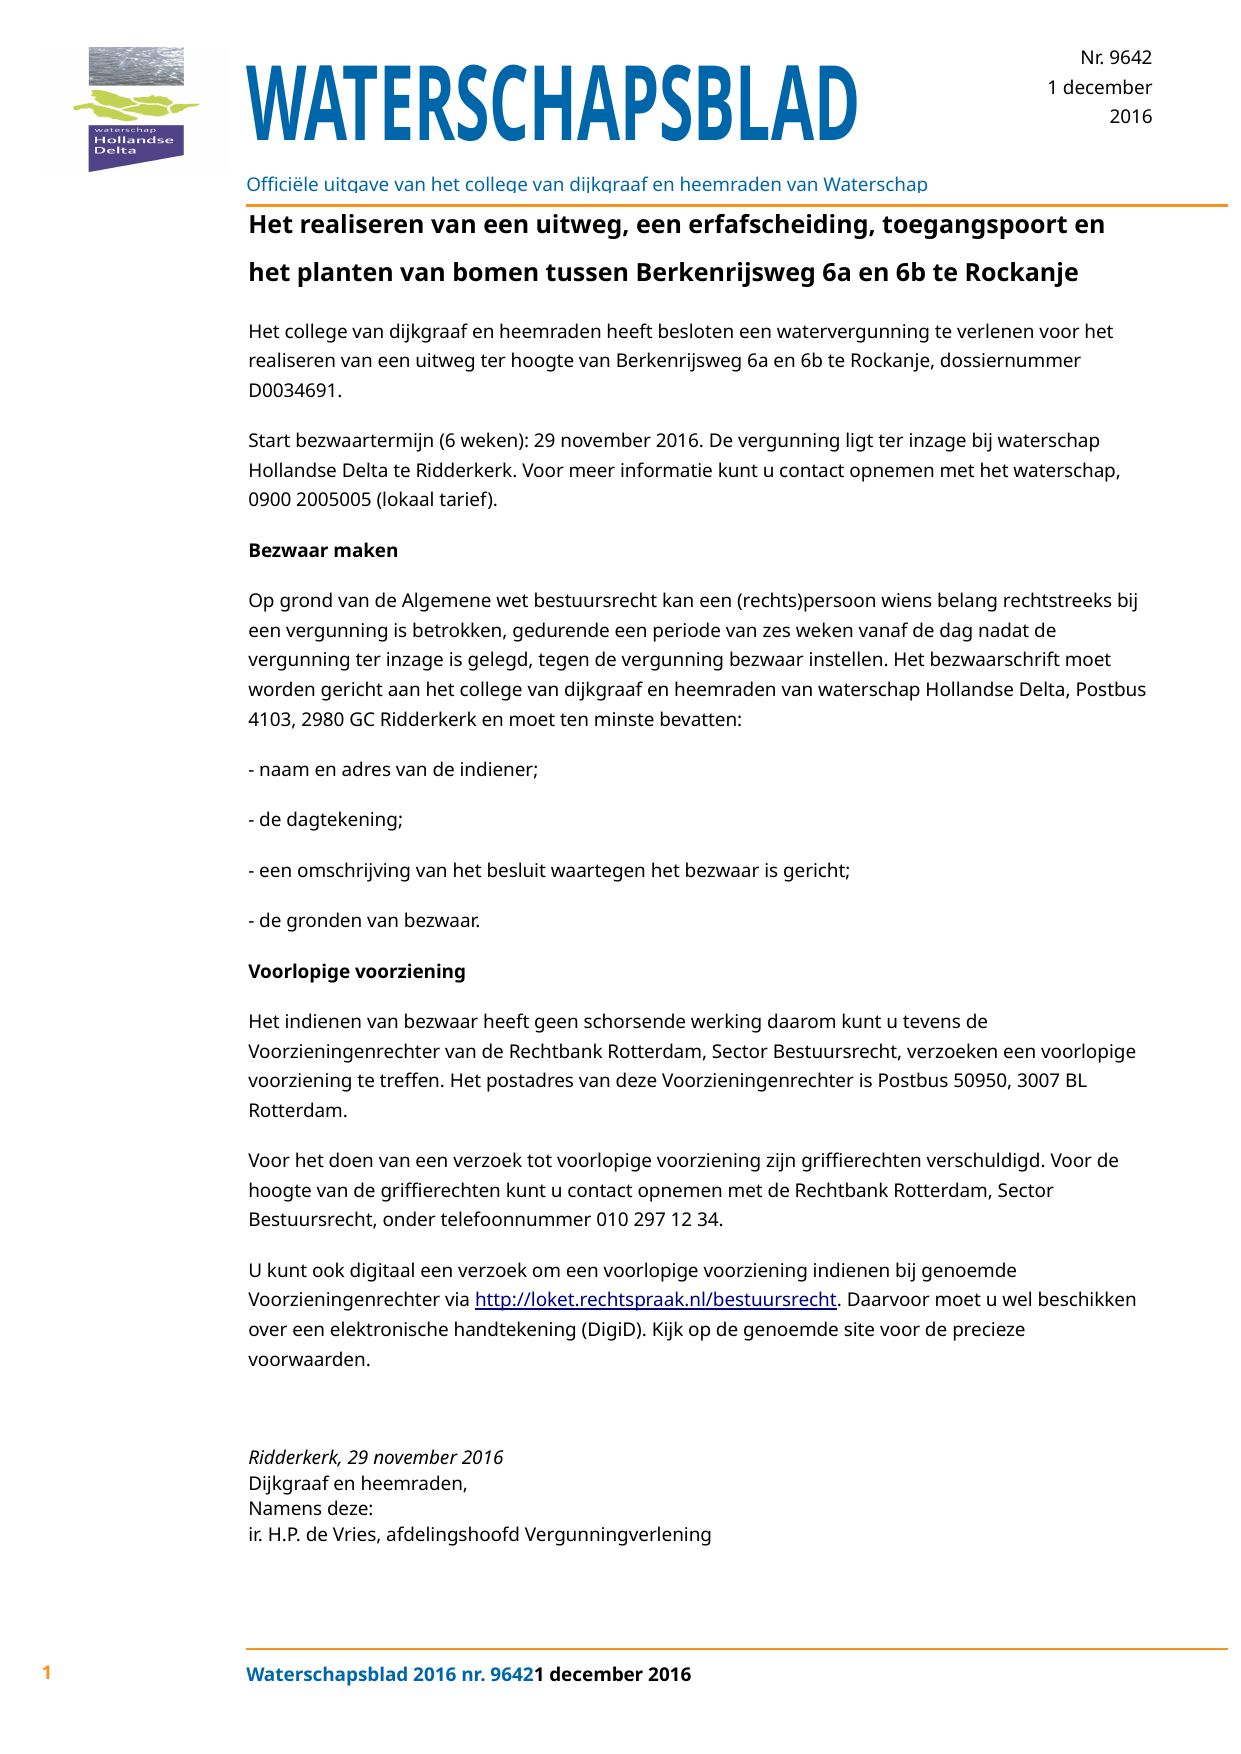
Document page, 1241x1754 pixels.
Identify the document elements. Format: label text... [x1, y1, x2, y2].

text - een omschrijving van het besluit waartegen het bezwaar is gericht; [248, 857, 1152, 883]
text Dijkgraaf en heemraden, [248, 1470, 1152, 1496]
text Het realiseren van een uitweg, een erfafscheiding, toegangspoort en het planten van bomen tussen Berkenrijsweg 6a en 6b te Rockanje [248, 207, 1152, 288]
text Voor het doen van een verzoek tot voorlopige voorziening zijn griffierechten verschuldigd. Voor de hoogte van de griffierechten kunt u contact opnemen met de Rechtbank Rotterdam, Sector Bestuursrecht, onder telefoonnummer 010 297 12 34. [248, 1147, 1152, 1232]
text Namens deze: [248, 1496, 1152, 1521]
text ir. H.P. de Vries, afdelingshoofd Vergunningverlening [248, 1521, 1152, 1547]
text - de dagtekening; [248, 807, 1152, 832]
text Bezwaar maken [248, 537, 1152, 563]
text Op grond van de Algemene wet bestuursrecht kan een (rechts)persoon wiens belang rechtstreeks bij een vergunning is betrokken, gedurende een periode van zes weken vanaf de dag nadat de vergunning ter inzage is gelegd, tegen de vergunning bezwaar instellen. Het bezwaarschrift moet worden gericht aan het college van dijkgraaf en heemraden van waterschap Hollandse Delta, Postbus 4103, 2980 GC Ridderkerk en moet ten minste bevatten: [248, 587, 1152, 732]
text Het college van dijkgraaf en heemraden heeft besloten een watervergunning te verlenen voor het realiseren van een uitweg ter hoogte van Berkenrijsweg 6a en 6b te Rockanje, dossiernummer D0034691. [248, 318, 1152, 403]
text Het indienen van bezwaar heeft geen schorsende werking daarom kunt u tevens de Voorzieningenrechter van de Rechtbank Rotterdam, Sector Bestuursrecht, verzoeken een voorlopige voorziening te treffen. Het postadres van deze Voorzieningenrechter is Postbus 50950, 3007 BL Rotterdam. [248, 1008, 1152, 1123]
text Start bezwaartermijn (6 weken): 29 november 2016. De vergunning ligt ter inzage bij waterschap Hollandse Delta te Ridderkerk. Voor meer informatie kunt u contact opnemen met het waterschap, 0900 2005005 (lokaal tarief). [248, 427, 1152, 512]
text U kunt ook digitaal een verzoek om een voorlopige voorziening indienen bij genoemde Voorzieningenrechter via http://loket.rechtspraak.nl/bestuursrecht. Daarvoor moet u wel beschikken over een elektronische handtekening (DigiD). Kijk op de genoemde site voor de precieze voorwaarden. [248, 1257, 1152, 1372]
text Voorlopige voorziening [248, 958, 1152, 984]
picture [41, 47, 231, 172]
text - de gronden van bezwaar. [248, 907, 1152, 933]
text - naam en adres van de indiener; [248, 756, 1152, 782]
text Ridderkerk, 29 november 2016 [248, 1444, 1152, 1470]
